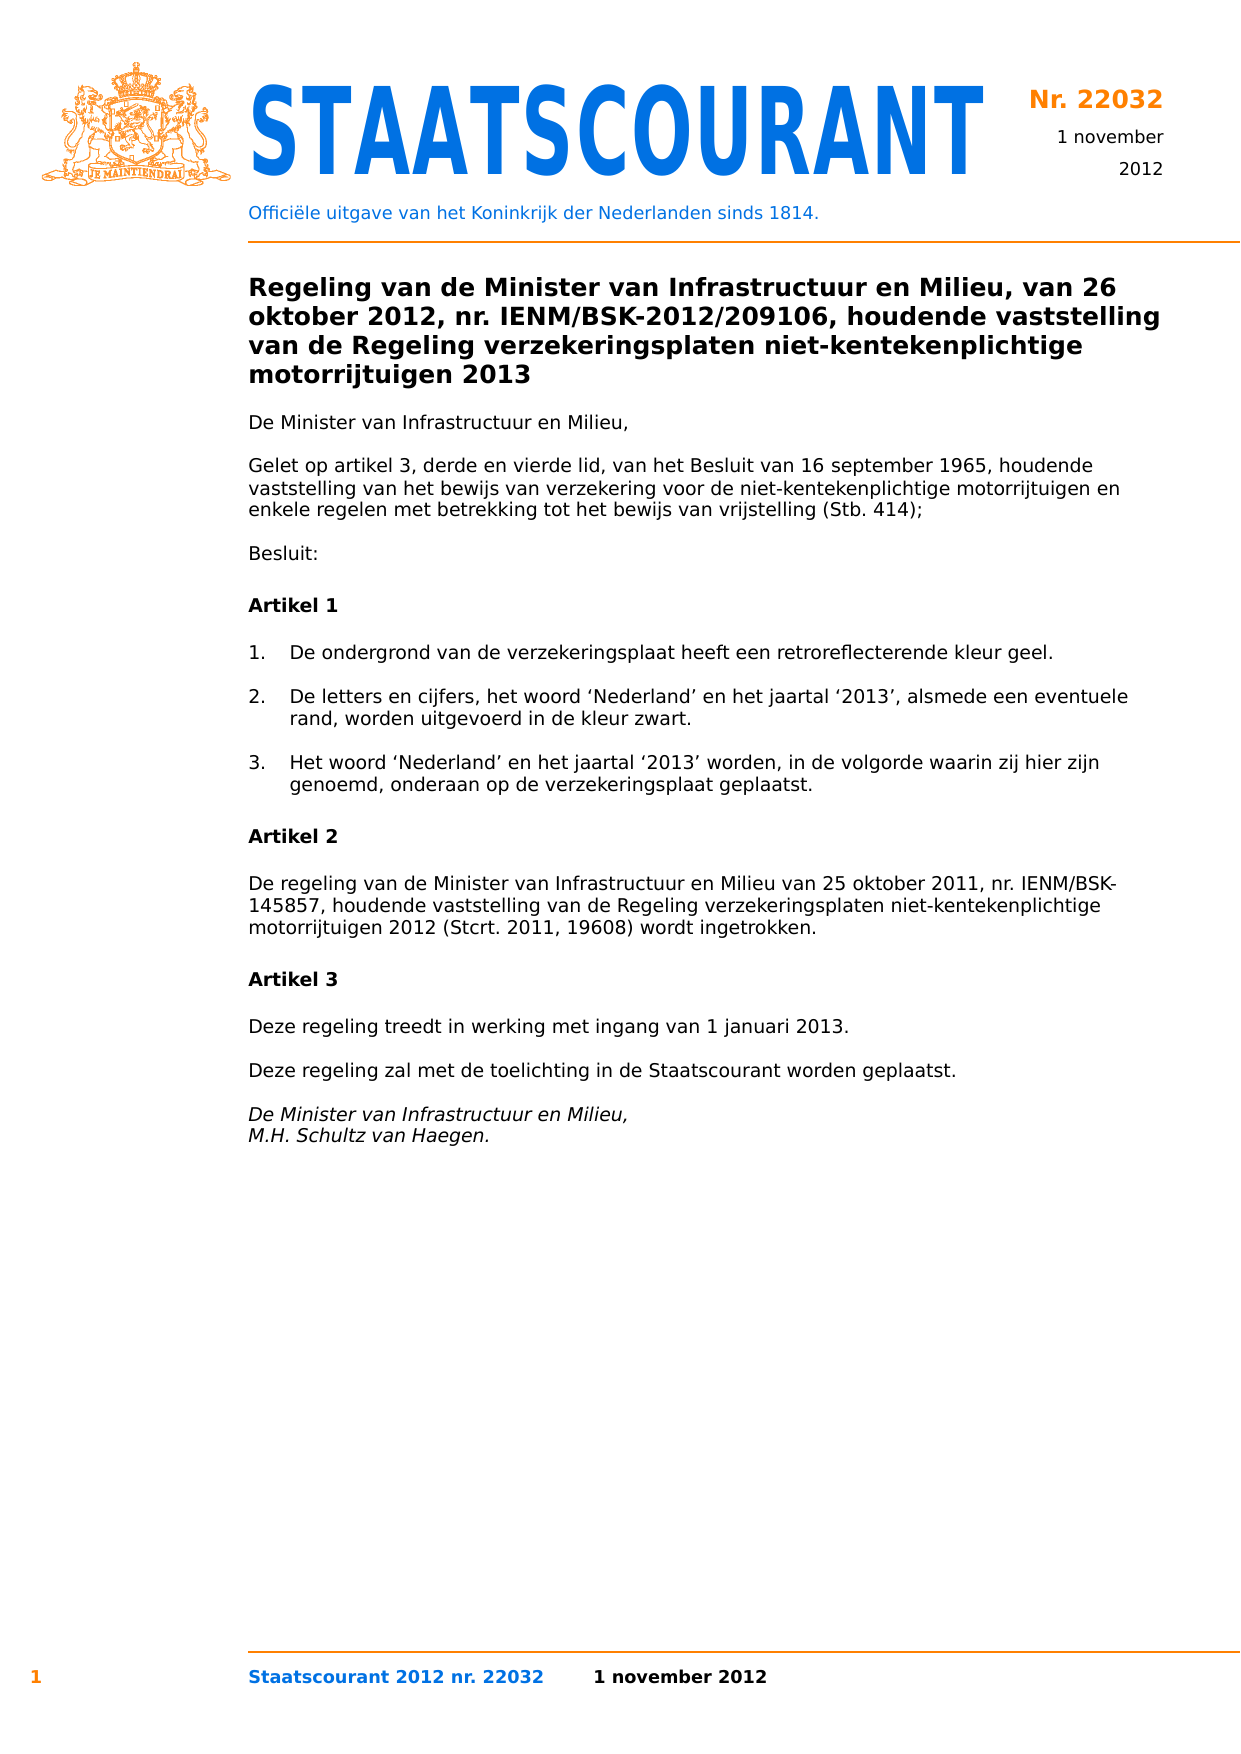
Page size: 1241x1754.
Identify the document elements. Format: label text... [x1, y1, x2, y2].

table_cell 2012 [998, 153, 1240, 203]
text Deze regeling zal met de toelichting in de Staatscourant worden geplaatst. [248, 1059, 1163, 1082]
picture [41, 62, 231, 186]
text 2. De letters en cijfers, het woord ‘Nederland’ en het jaartal ‘2013’, alsmede een eventuele rand, worden uitgevoerd in de kleur zwart. [248, 686, 1163, 730]
table_cell 1 november [998, 121, 1240, 153]
table_header STAATSCOURANT [248, 62, 998, 203]
text 1. De ondergrond van de verzekeringsplaat heeft een retroreflecterende kleur geel. [248, 642, 1163, 664]
subtitle Artikel 3 [248, 969, 1163, 991]
text Deze regeling treedt in werking met ingang van 1 januari 2013. [248, 1016, 1163, 1038]
subtitle Artikel 2 [248, 826, 1163, 848]
table_header [25, 62, 248, 241]
subtitle Artikel 1 [248, 595, 1163, 617]
text De Minister van Infrastructuur en Milieu, M.H. Schultz van Haegen. [248, 1103, 1163, 1147]
text Besluit: [248, 543, 1163, 565]
table_cell Officiële uitgave van het Koninkrijk der Nederlanden sinds 1814. [248, 203, 1240, 241]
text De Minister van Infrastructuur en Milieu, [248, 412, 1163, 433]
text 3. Het woord ‘Nederland’ en het jaartal ‘2013’ worden, in de volgorde waarin zij hier zijn genoemd, onderaan op de verzekeringsplaat geplaatst. [248, 752, 1163, 796]
text De regeling van de Minister van Infrastructuur en Milieu van 25 oktober 2011, nr. IENM/BSK-145857, houdende vaststelling van de Regeling verzekeringsplaten niet-kentekenplichtige motorrijtuigen 2012 (Stcrt. 2011, 19608) wordt ingetrokken. [248, 873, 1163, 939]
subtitle Regeling van de Minister van Infrastructuur en Milieu, van 26 oktober 2012, nr. IENM/BSK-2012/209106, houdende vaststelling van de Regeling verzekeringsplaten niet-kentekenplichtige motorrijtuigen 2013 [248, 273, 1163, 390]
table_header Nr. 22032 [998, 62, 1240, 121]
text Gelet op artikel 3, derde en vierde lid, van het Besluit van 16 september 1965, houdende vaststelling van het bewijs van verzekering voor de niet-kentekenplichtige motorrijtuigen en enkele regelen met betrekking tot het bewijs van vrijstelling (Stb. 414); [248, 455, 1163, 521]
